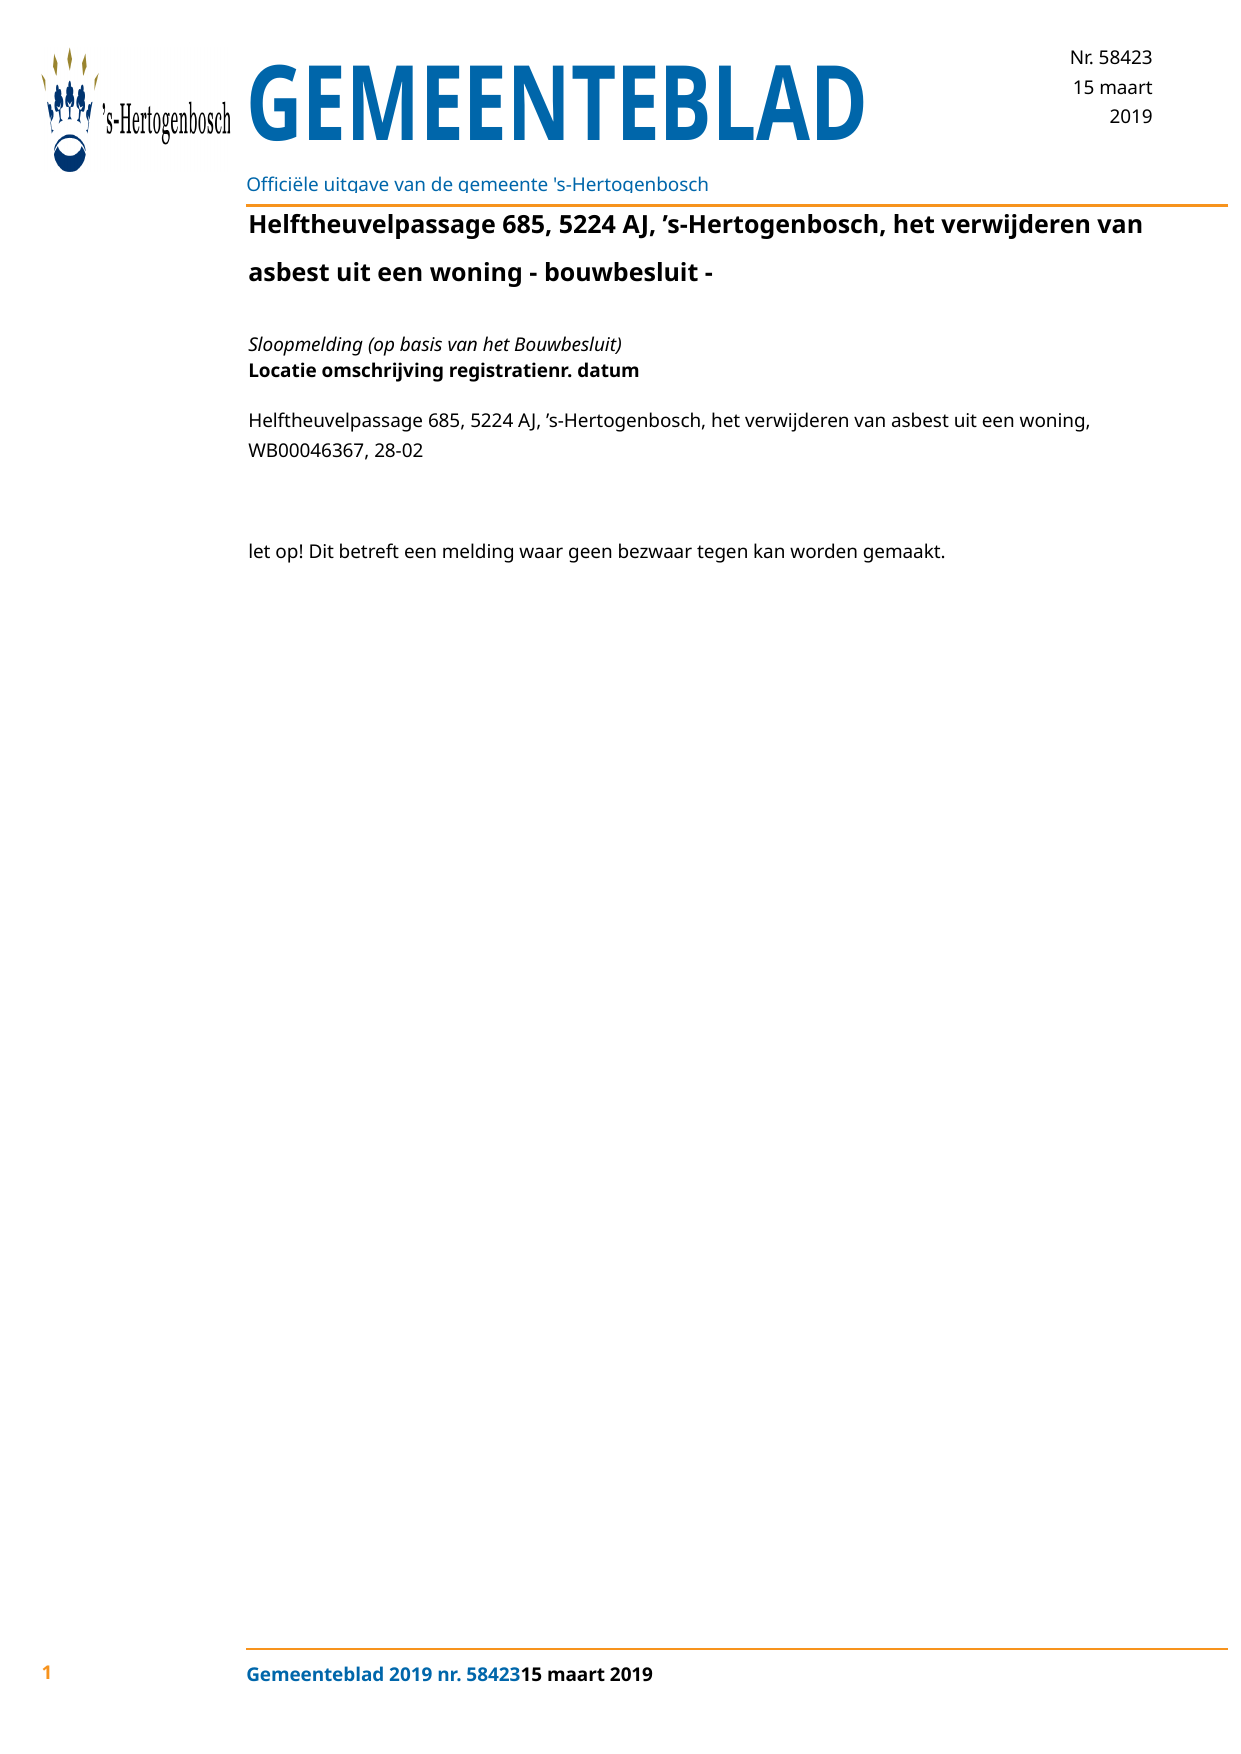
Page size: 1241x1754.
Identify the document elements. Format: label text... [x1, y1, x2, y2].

text Helftheuvelpassage 685, 5224 AJ, ’s-Hertogenbosch, het verwijderen van asbest uit een woning, WB00046367, 28-02 [248, 408, 1152, 463]
picture [41, 47, 231, 172]
text Sloopmelding (op basis van het Bouwbesluit) [248, 331, 1152, 357]
text let op! Dit betreft een melding waar geen bezwaar tegen kan worden gemaakt. [248, 538, 1152, 564]
text Locatie omschrijving registratienr. datum [248, 357, 1152, 383]
text Helftheuvelpassage 685, 5224 AJ, ’s-Hertogenbosch, het verwijderen van asbest uit een woning - bouwbesluit - [248, 207, 1152, 288]
